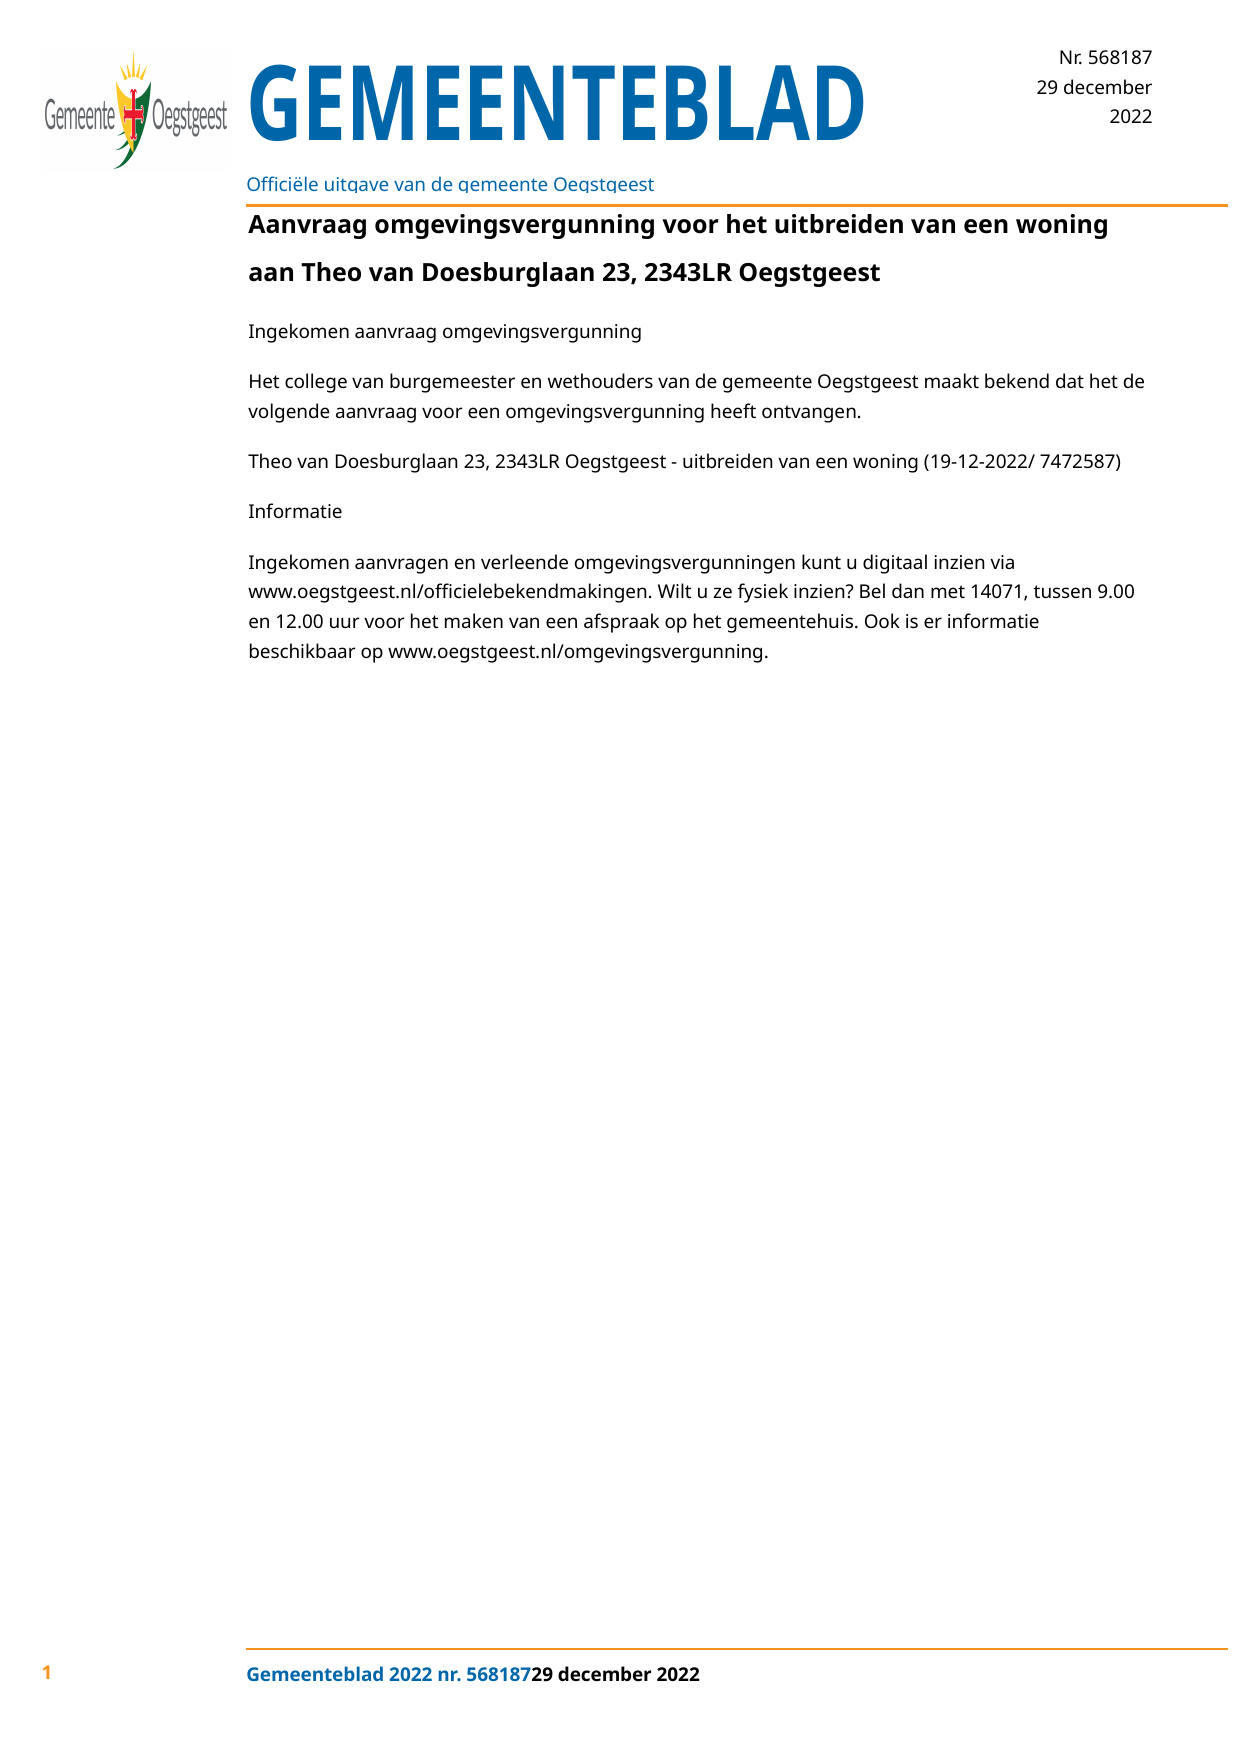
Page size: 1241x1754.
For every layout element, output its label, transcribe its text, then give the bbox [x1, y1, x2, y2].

text Theo van Doesburglaan 23, 2343LR Oegstgeest - uitbreiden van een woning (19-12-2022/ 7472587) [248, 448, 1152, 474]
text Het college van burgemeester en wethouders van de gemeente Oegstgeest maakt bekend dat het de volgende aanvraag voor een omgevingsvergunning heeft ontvangen. [248, 368, 1152, 424]
text Aanvraag omgevingsvergunning voor het uitbreiden van een woning aan Theo van Doesburglaan 23, 2343LR Oegstgeest [248, 207, 1152, 288]
text Informatie [248, 499, 1152, 524]
picture [41, 47, 231, 172]
text Ingekomen aanvragen en verleende omgevingsvergunningen kunt u digitaal inzien via www.oegstgeest.nl/officielebekendmakingen. Wilt u ze fysiek inzien? Bel dan met 14071, tussen 9.00 en 12.00 uur voor het maken van een afspraak op het gemeentehuis. Ook is er informatie beschikbaar op www.oegstgeest.nl/omgevingsvergunning. [248, 549, 1152, 664]
text Ingekomen aanvraag omgevingsvergunning [248, 318, 1152, 344]
